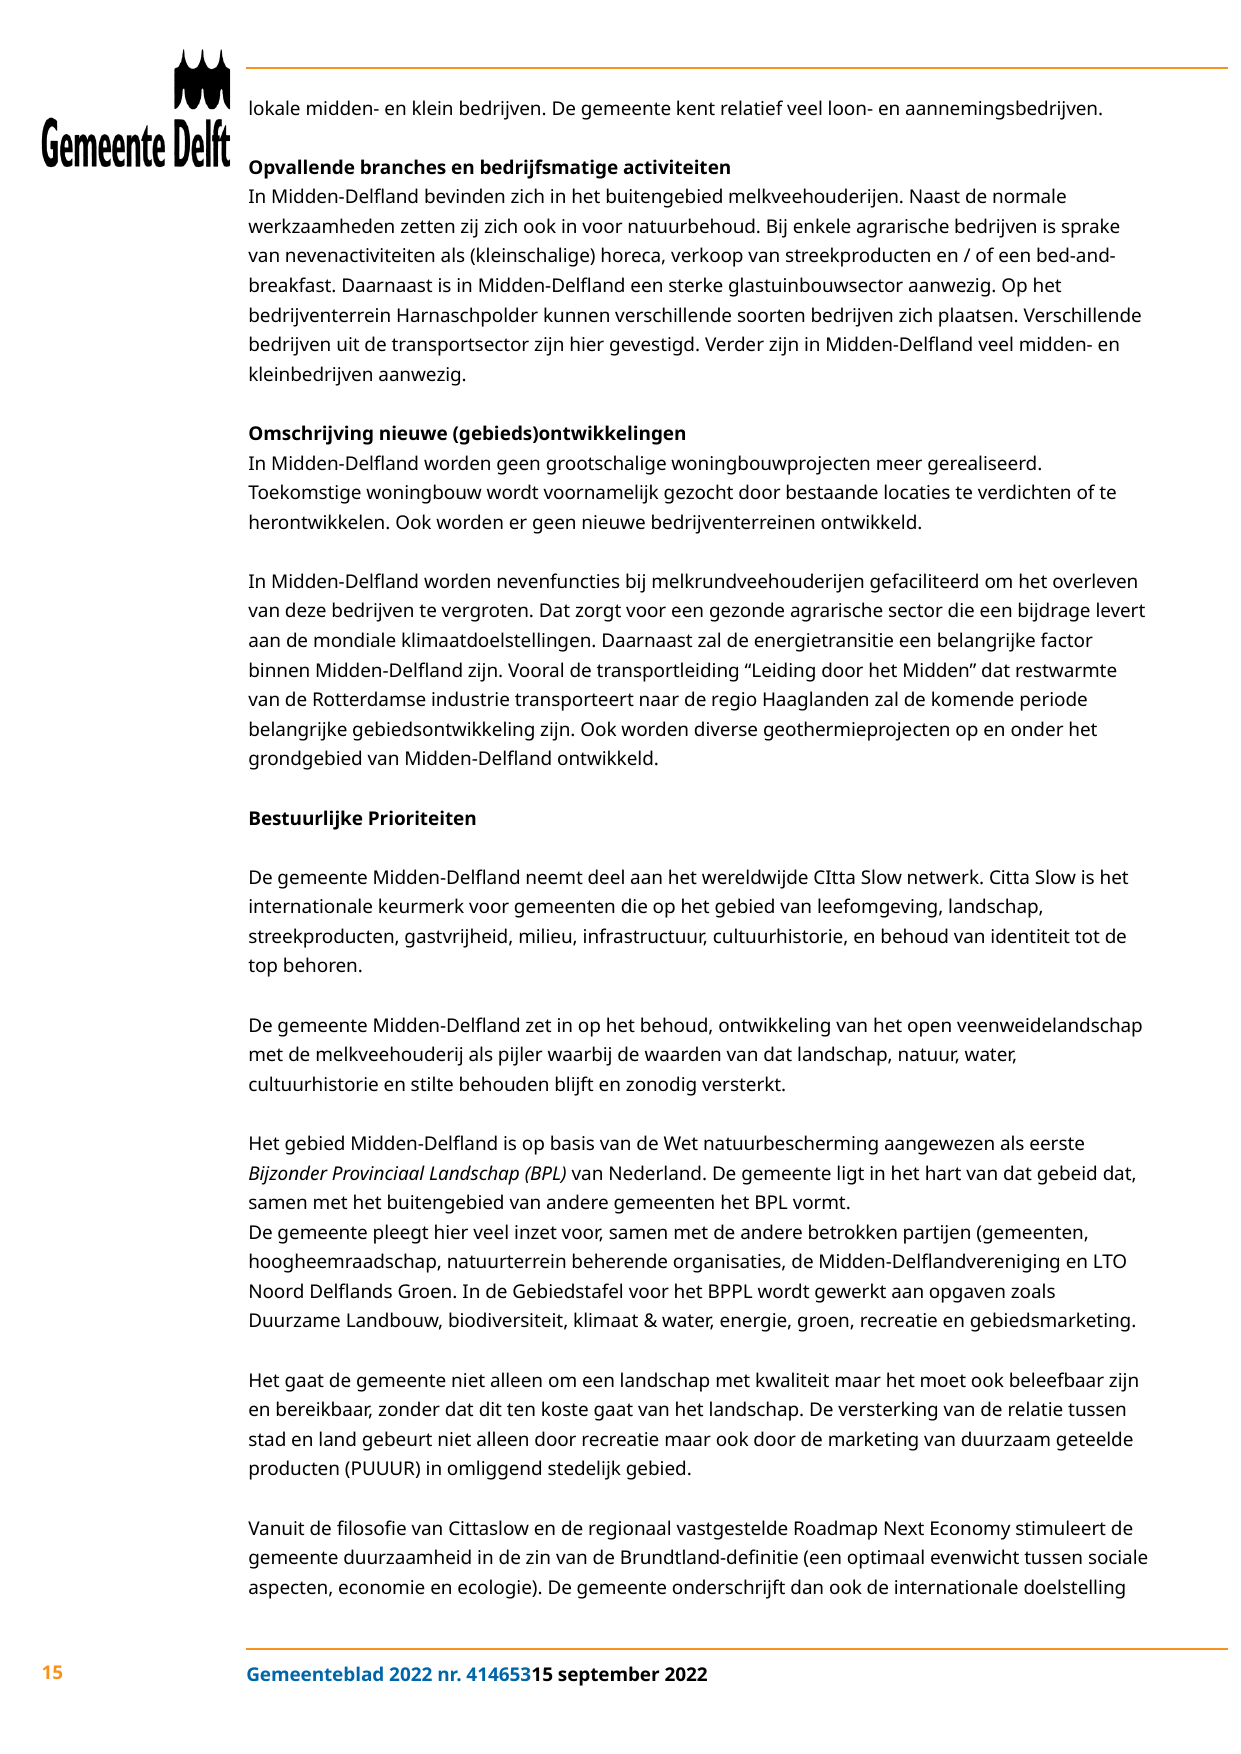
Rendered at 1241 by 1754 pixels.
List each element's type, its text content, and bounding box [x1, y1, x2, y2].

text In Midden-Delfland bevinden zich in het buitengebied melkveehouderijen. Naast de normale werkzaamheden zetten zij zich ook in voor natuurbehoud. Bij enkele agrarische bedrijven is sprake van nevenactiviteiten als (kleinschalige) horeca, verkoop van streekproducten en / of een bed-and-breakfast. Daarnaast is in Midden-Delfland een sterke glastuinbouwsector aanwezig. Op het bedrijventerrein Harnaschpolder kunnen verschillende soorten bedrijven zich plaatsen. Verschillende bedrijven uit de transportsector zijn hier gevestigd. Verder zijn in Midden-Delfland veel midden- en kleinbedrijven aanwezig. [248, 183, 1152, 387]
text Het gaat de gemeente niet alleen om een landschap met kwaliteit maar het moet ook beleefbaar zijn en bereikbaar, zonder dat dit ten koste gaat van het landschap. De versterking van de relatie tussen stad en land gebeurt niet alleen door recreatie maar ook door de marketing van duurzaam geteelde producten (PUUUR) in omliggend stedelijk gebied. [248, 1367, 1152, 1481]
text De gemeente Midden-Delfland neemt deel aan het wereldwijde CItta Slow netwerk. Citta Slow is het internationale keurmerk voor gemeenten die op het gebied van leefomgeving, landschap, streekproducten, gastvrijheid, milieu, infrastructuur, cultuurhistorie, en behoud van identiteit tot de top behoren. [248, 864, 1152, 978]
text In Midden-Delfland worden geen grootschalige woningbouwprojecten meer gerealiseerd. Toekomstige woningbouw wordt voornamelijk gezocht door bestaande locaties te verdichten of te herontwikkelen. Ook worden er geen nieuwe bedrijventerreinen ontwikkeld. [248, 450, 1152, 535]
text lokale midden- en klein bedrijven. De gemeente kent relatief veel loon- en aannemingsbedrijven. [248, 95, 1152, 121]
text Opvallende branches en bedrijfsmatige activiteiten [248, 154, 1152, 180]
text Vanuit de filosofie van Cittaslow en de regionaal vastgestelde Roadmap Next Economy stimuleert de gemeente duurzaamheid in de zin van de Brundtland-definitie (een optimaal evenwicht tussen sociale aspecten, economie en ecologie). De gemeente onderschrijft dan ook de internationale doelstelling [248, 1515, 1152, 1600]
text De gemeente pleegt hier veel inzet voor, samen met de andere betrokken partijen (gemeenten, hoogheemraadschap, natuurterrein beherende organisaties, de Midden-Delflandvereniging en LTO Noord Delflands Groen. In de Gebiedstafel voor het BPPL wordt gewerkt aan opgaven zoals Duurzame Landbouw, biodiversiteit, klimaat & water, energie, groen, recreatie en gebiedsmarketing. [248, 1219, 1152, 1333]
text De gemeente Midden-Delfland zet in op het behoud, ontwikkeling van het open veenweidelandschap met de melkveehouderij als pijler waarbij de waarden van dat landschap, natuur, water, cultuurhistorie en stilte behouden blijft en zonodig versterkt. [248, 1012, 1152, 1097]
text Bestuurlijke Prioriteiten [248, 805, 1152, 831]
text In Midden-Delfland worden nevenfuncties bij melkrundveehouderijen gefaciliteerd om het overleven van deze bedrijven te vergroten. Dat zorgt voor een gezonde agrarische sector die een bijdrage levert aan de mondiale klimaatdoelstellingen. Daarnaast zal de energietransitie een belangrijke factor binnen Midden-Delfland zijn. Vooral de transportleiding “Leiding door het Midden” dat restwarmte van de Rotterdamse industrie transporteert naar de regio Haaglanden zal de komende periode belangrijke gebiedsontwikkeling zijn. Ook worden diverse geothermieprojecten op en onder het grondgebied van Midden-Delfland ontwikkeld. [248, 568, 1152, 771]
text Het gebied Midden-Delfland is op basis van de Wet natuurbescherming aangewezen als eerste Bijzonder Provinciaal Landschap (BPL) van Nederland. De gemeente ligt in het hart van dat gebeid dat, samen met het buitengebied van andere gemeenten het BPL vormt. [248, 1130, 1152, 1215]
text Omschrijving nieuwe (gebieds)ontwikkelingen [248, 420, 1152, 446]
picture [41, 47, 231, 172]
